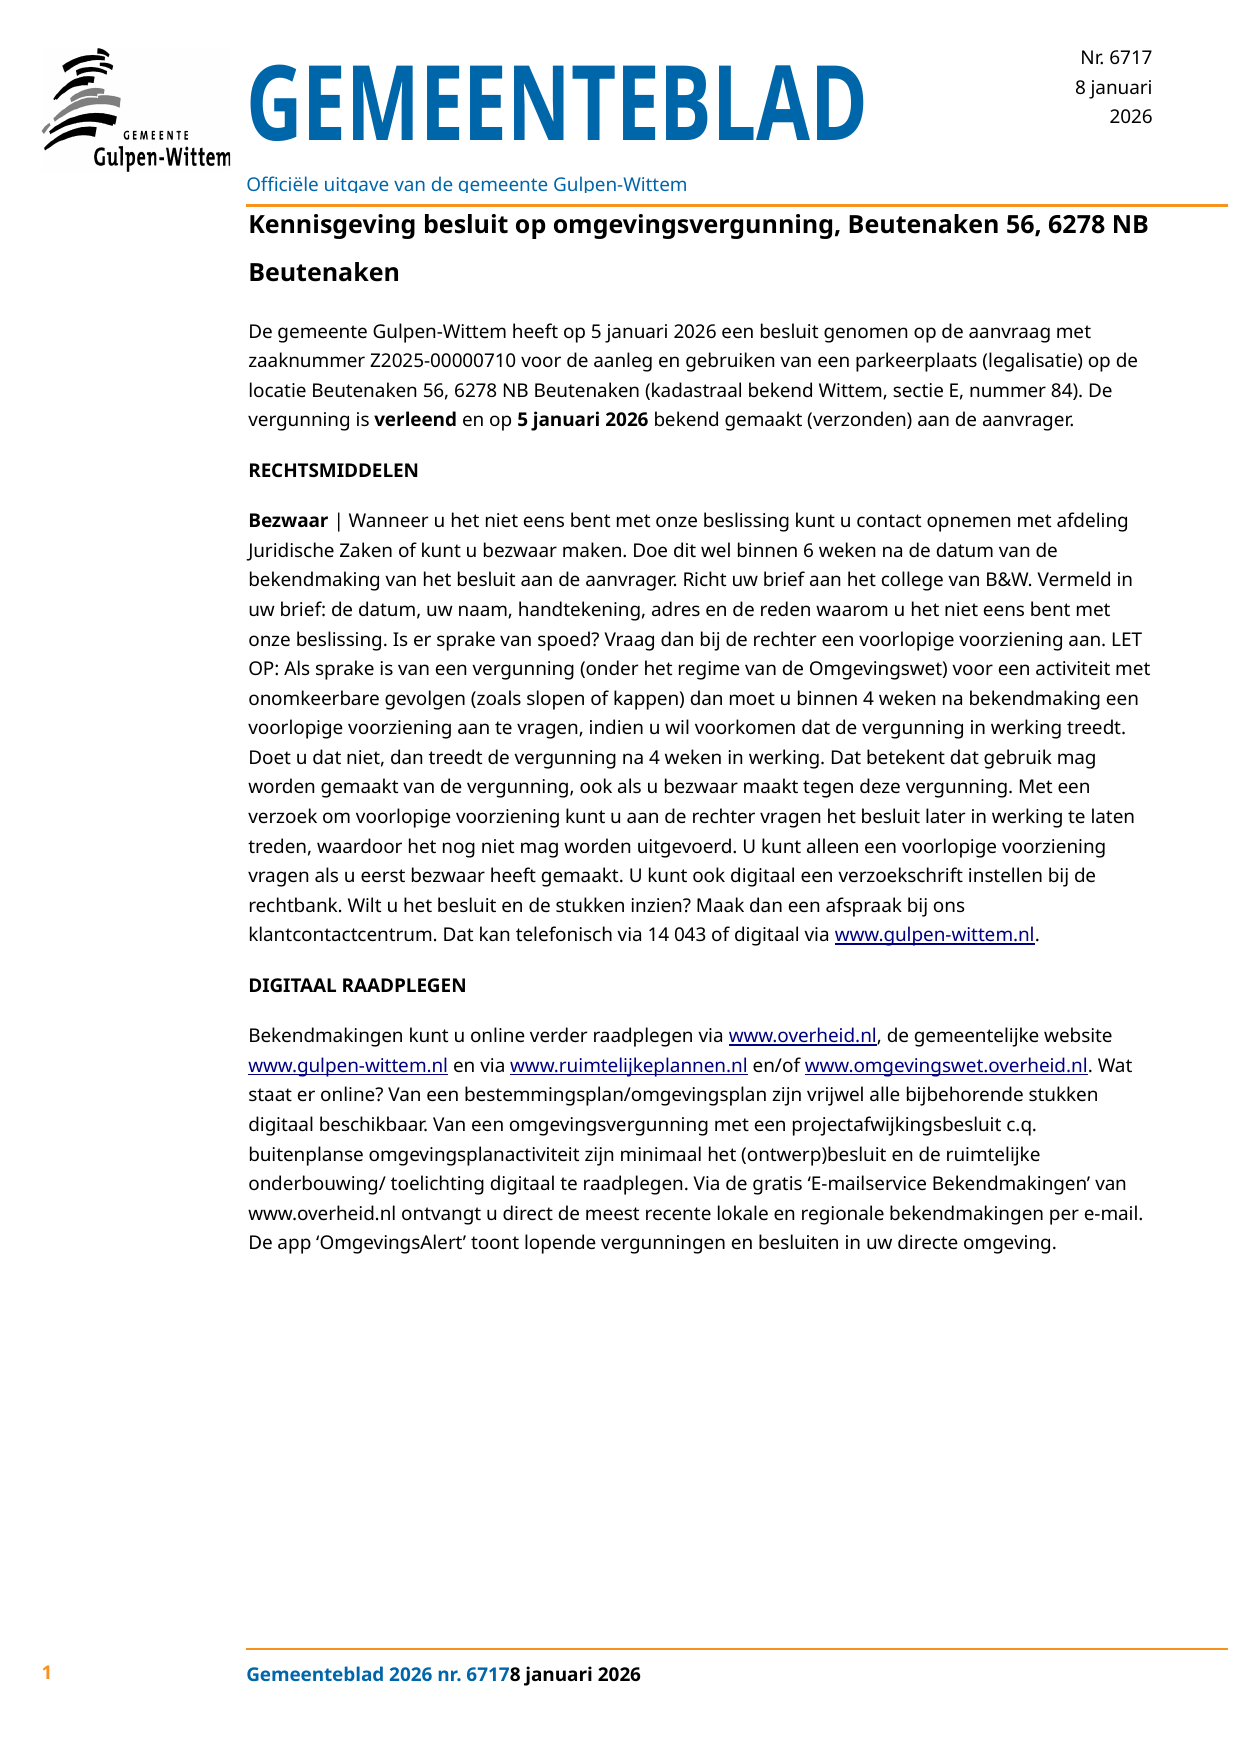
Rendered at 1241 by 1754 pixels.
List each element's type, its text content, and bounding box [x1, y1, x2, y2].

text RECHTSMIDDELEN [248, 457, 1152, 483]
picture [41, 47, 231, 172]
text DIGITAAL RAADPLEGEN [248, 972, 1152, 998]
text De gemeente Gulpen-Wittem heeft op 5 januari 2026 een besluit genomen op de aanvraag met zaaknummer Z2025-00000710 voor de aanleg en gebruiken van een parkeerplaats (legalisatie) op de locatie Beutenaken 56, 6278 NB Beutenaken (kadastraal bekend Wittem, sectie E, nummer 84). De vergunning is verleend en op 5 januari 2026 bekend gemaakt (verzonden) aan de aanvrager. [248, 318, 1152, 432]
text Bezwaar | Wanneer u het niet eens bent met onze beslissing kunt u contact opnemen met afdeling Juridische Zaken of kunt u bezwaar maken. Doe dit wel binnen 6 weken na de datum van de bekendmaking van het besluit aan de aanvrager. Richt uw brief aan het college van B&W. Vermeld in uw brief: de datum, uw naam, handtekening, adres en de reden waarom u het niet eens bent met onze beslissing. Is er sprake van spoed? Vraag dan bij de rechter een voorlopige voorziening aan. LET OP: Als sprake is van een vergunning (onder het regime van de Omgevingswet) voor een activiteit met onomkeerbare gevolgen (zoals slopen of kappen) dan moet u binnen 4 weken na bekendmaking een voorlopige voorziening aan te vragen, indien u wil voorkomen dat de vergunning in werking treedt. Doet u dat niet, dan treedt de vergunning na 4 weken in werking. Dat betekent dat gebruik mag worden gemaakt van de vergunning, ook als u bezwaar maakt tegen deze vergunning. Met een verzoek om voorlopige voorziening kunt u aan de rechter vragen het besluit later in werking te laten treden, waardoor het nog niet mag worden uitgevoerd. U kunt alleen een voorlopige voorziening vragen als u eerst bezwaar heeft gemaakt. U kunt ook digitaal een verzoekschrift instellen bij de rechtbank. Wilt u het besluit en de stukken inzien? Maak dan een afspraak bij ons klantcontactcentrum. Dat kan telefonisch via 14 043 of digitaal via www.gulpen-wittem.nl. [248, 507, 1152, 947]
text Kennisgeving besluit op omgevingsvergunning, Beutenaken 56, 6278 NB Beutenaken [248, 207, 1152, 288]
text Bekendmakingen kunt u online verder raadplegen via www.overheid.nl, de gemeentelijke website www.gulpen-wittem.nl en via www.ruimtelijkeplannen.nl en/of www.omgevingswet.overheid.nl. Wat staat er online? Van een bestemmingsplan/omgevingsplan zijn vrijwel alle bijbehorende stukken digitaal beschikbaar. Van een omgevingsvergunning met een projectafwijkingsbesluit c.q. buitenplanse omgevingsplanactiviteit zijn minimaal het (ontwerp)besluit en de ruimtelijke onderbouwing/ toelichting digitaal te raadplegen. Via de gratis ‘E-mailservice Bekendmakingen’ van www.overheid.nl ontvangt u direct de meest recente lokale en regionale bekendmakingen per e-mail. De app ‘OmgevingsAlert’ toont lopende vergunningen en besluiten in uw directe omgeving. [248, 1022, 1152, 1255]
